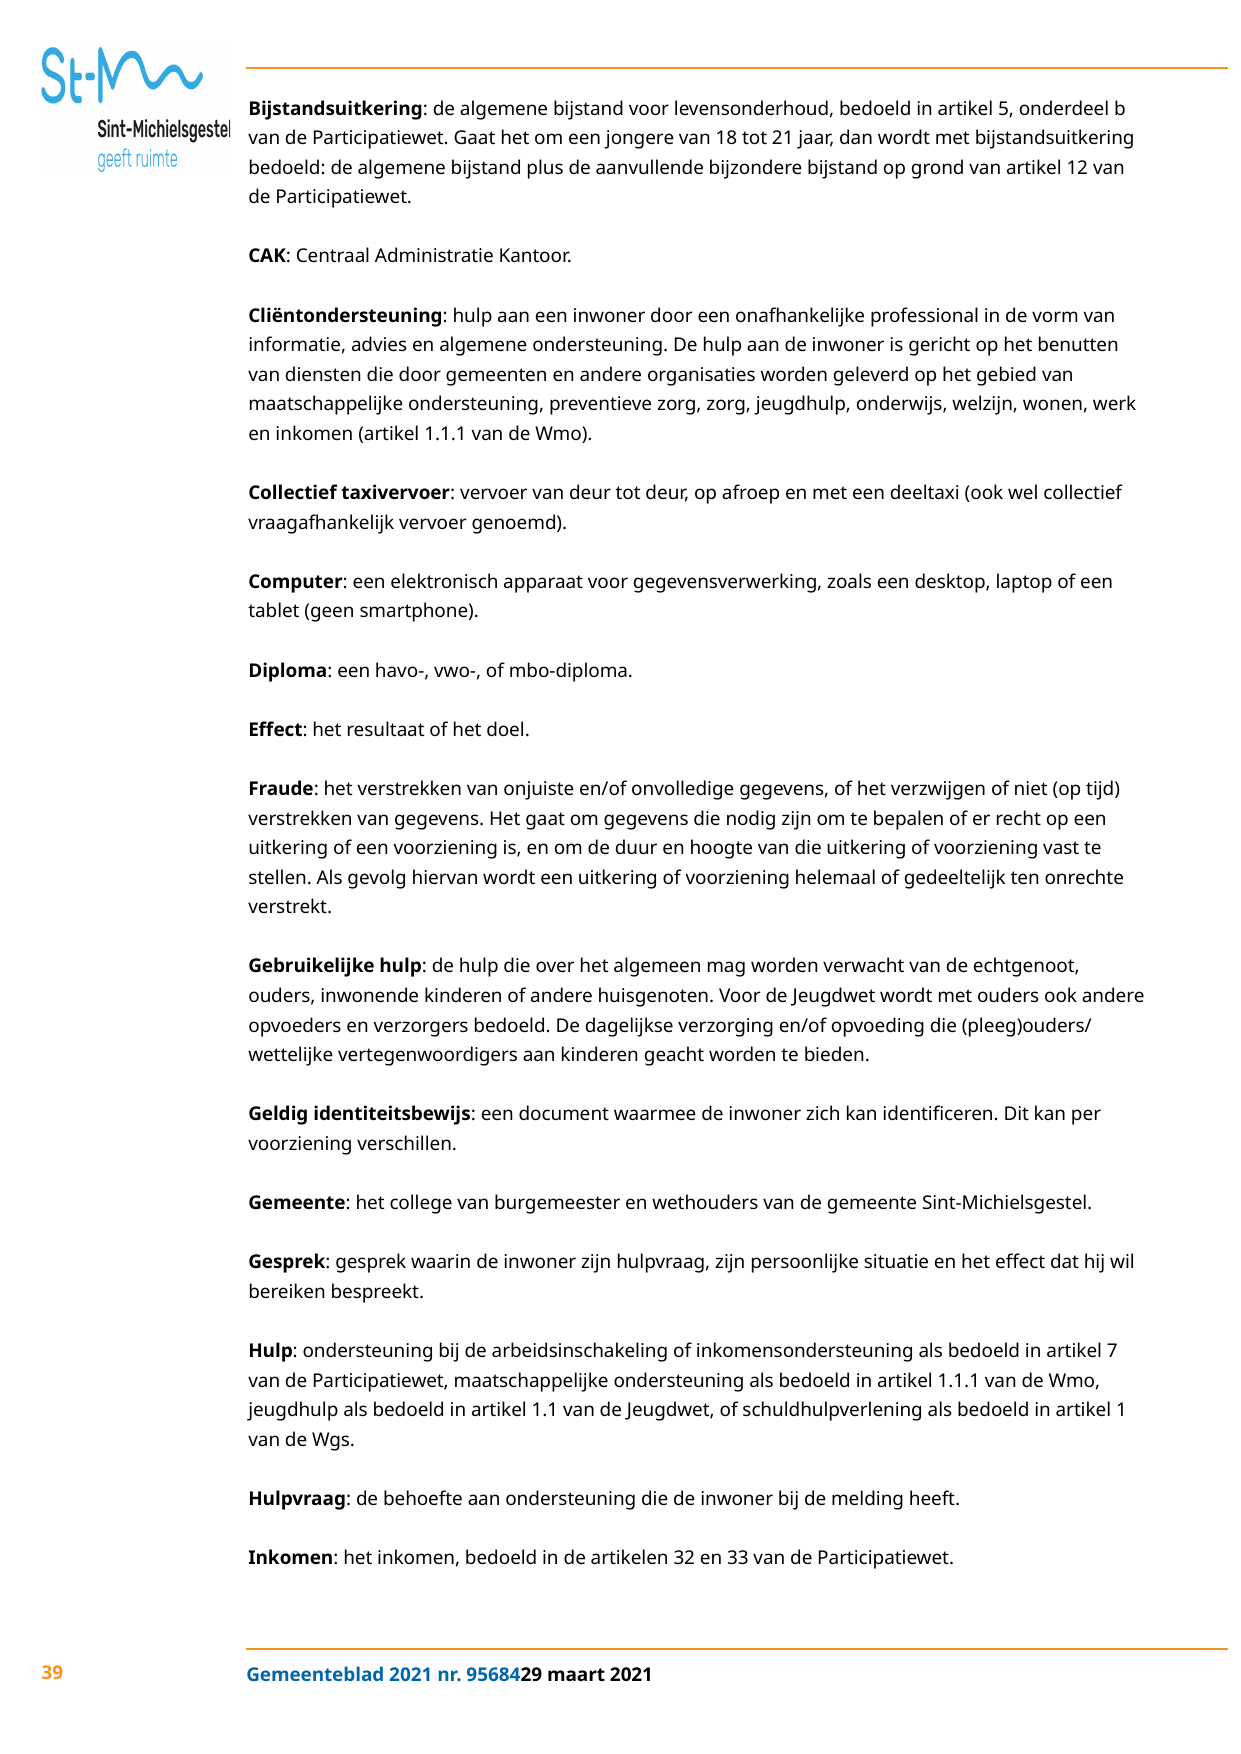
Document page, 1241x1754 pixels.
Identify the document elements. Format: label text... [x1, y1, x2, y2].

text Gebruikelijke hulp: de hulp die over het algemeen mag worden verwacht van de echtgenoot, ouders, inwonende kinderen of andere huisgenoten. Voor de Jeugdwet wordt met ouders ook andere opvoeders en verzorgers bedoeld. De dagelijkse verzorging en/of opvoeding die (pleeg)ouders/ wettelijke vertegenwoordigers aan kinderen geacht worden te bieden. [248, 953, 1152, 1067]
text Hulpvraag: de behoefte aan ondersteuning die de inwoner bij de melding heeft. [248, 1485, 1152, 1511]
text Gesprek: gesprek waarin de inwoner zijn hulpvraag, zijn persoonlijke situatie en het effect dat hij wil bereiken bespreekt. [248, 1248, 1152, 1304]
picture [41, 47, 231, 172]
text Inkomen: het inkomen, bedoeld in de artikelen 32 en 33 van de Participatiewet. [248, 1544, 1152, 1570]
text Gemeente: het college van burgemeester en wethouders van de gemeente Sint-Michielsgestel. [248, 1189, 1152, 1215]
text Geldig identiteitsbewijs: een document waarmee de inwoner zich kan identificeren. Dit kan per voorziening verschillen. [248, 1101, 1152, 1156]
text CAK: Centraal Administratie Kantoor. [248, 243, 1152, 268]
text Effect: het resultaat of het doel. [248, 716, 1152, 742]
text Fraude: het verstrekken van onjuiste en/of onvolledige gegevens, of het verzwijgen of niet (op tijd) verstrekken van gegevens. Het gaat om gegevens die nodig zijn om te bepalen of er recht op een uitkering of een voorziening is, en om de duur en hoogte van die uitkering of voorziening vast te stellen. Als gevolg hiervan wordt een uitkering of voorziening helemaal of gedeeltelijk ten onrechte verstrekt. [248, 775, 1152, 919]
text Diploma: een havo-, vwo-, of mbo-diploma. [248, 657, 1152, 683]
text Cliëntondersteuning: hulp aan een inwoner door een onafhankelijke professional in de vorm van informatie, advies en algemene ondersteuning. De hulp aan de inwoner is gericht op het benutten van diensten die door gemeenten en andere organisaties worden geleverd op het gebied van maatschappelijke ondersteuning, preventieve zorg, zorg, jeugdhulp, onderwijs, welzijn, wonen, werk en inkomen (artikel 1.1.1 van de Wmo). [248, 302, 1152, 446]
text Hulp: ondersteuning bij de arbeidsinschakeling of inkomensondersteuning als bedoeld in artikel 7 van de Participatiewet, maatschappelijke ondersteuning als bedoeld in artikel 1.1.1 van de Wmo, jeugdhulp als bedoeld in artikel 1.1 van de Jeugdwet, of schuldhulpverlening als bedoeld in artikel 1 van de Wgs. [248, 1337, 1152, 1452]
text Bijstandsuitkering: de algemene bijstand voor levensonderhoud, bedoeld in artikel 5, onderdeel b van de Participatiewet. Gaat het om een jongere van 18 tot 21 jaar, dan wordt met bijstandsuitkering bedoeld: de algemene bijstand plus de aanvullende bijzondere bijstand op grond van artikel 12 van de Participatiewet. [248, 95, 1152, 209]
text Collectief taxivervoer: vervoer van deur tot deur, op afroep en met een deeltaxi (ook wel collectief vraagafhankelijk vervoer genoemd). [248, 479, 1152, 535]
text Computer: een elektronisch apparaat voor gegevensverwerking, zoals een desktop, laptop of een tablet (geen smartphone). [248, 568, 1152, 623]
